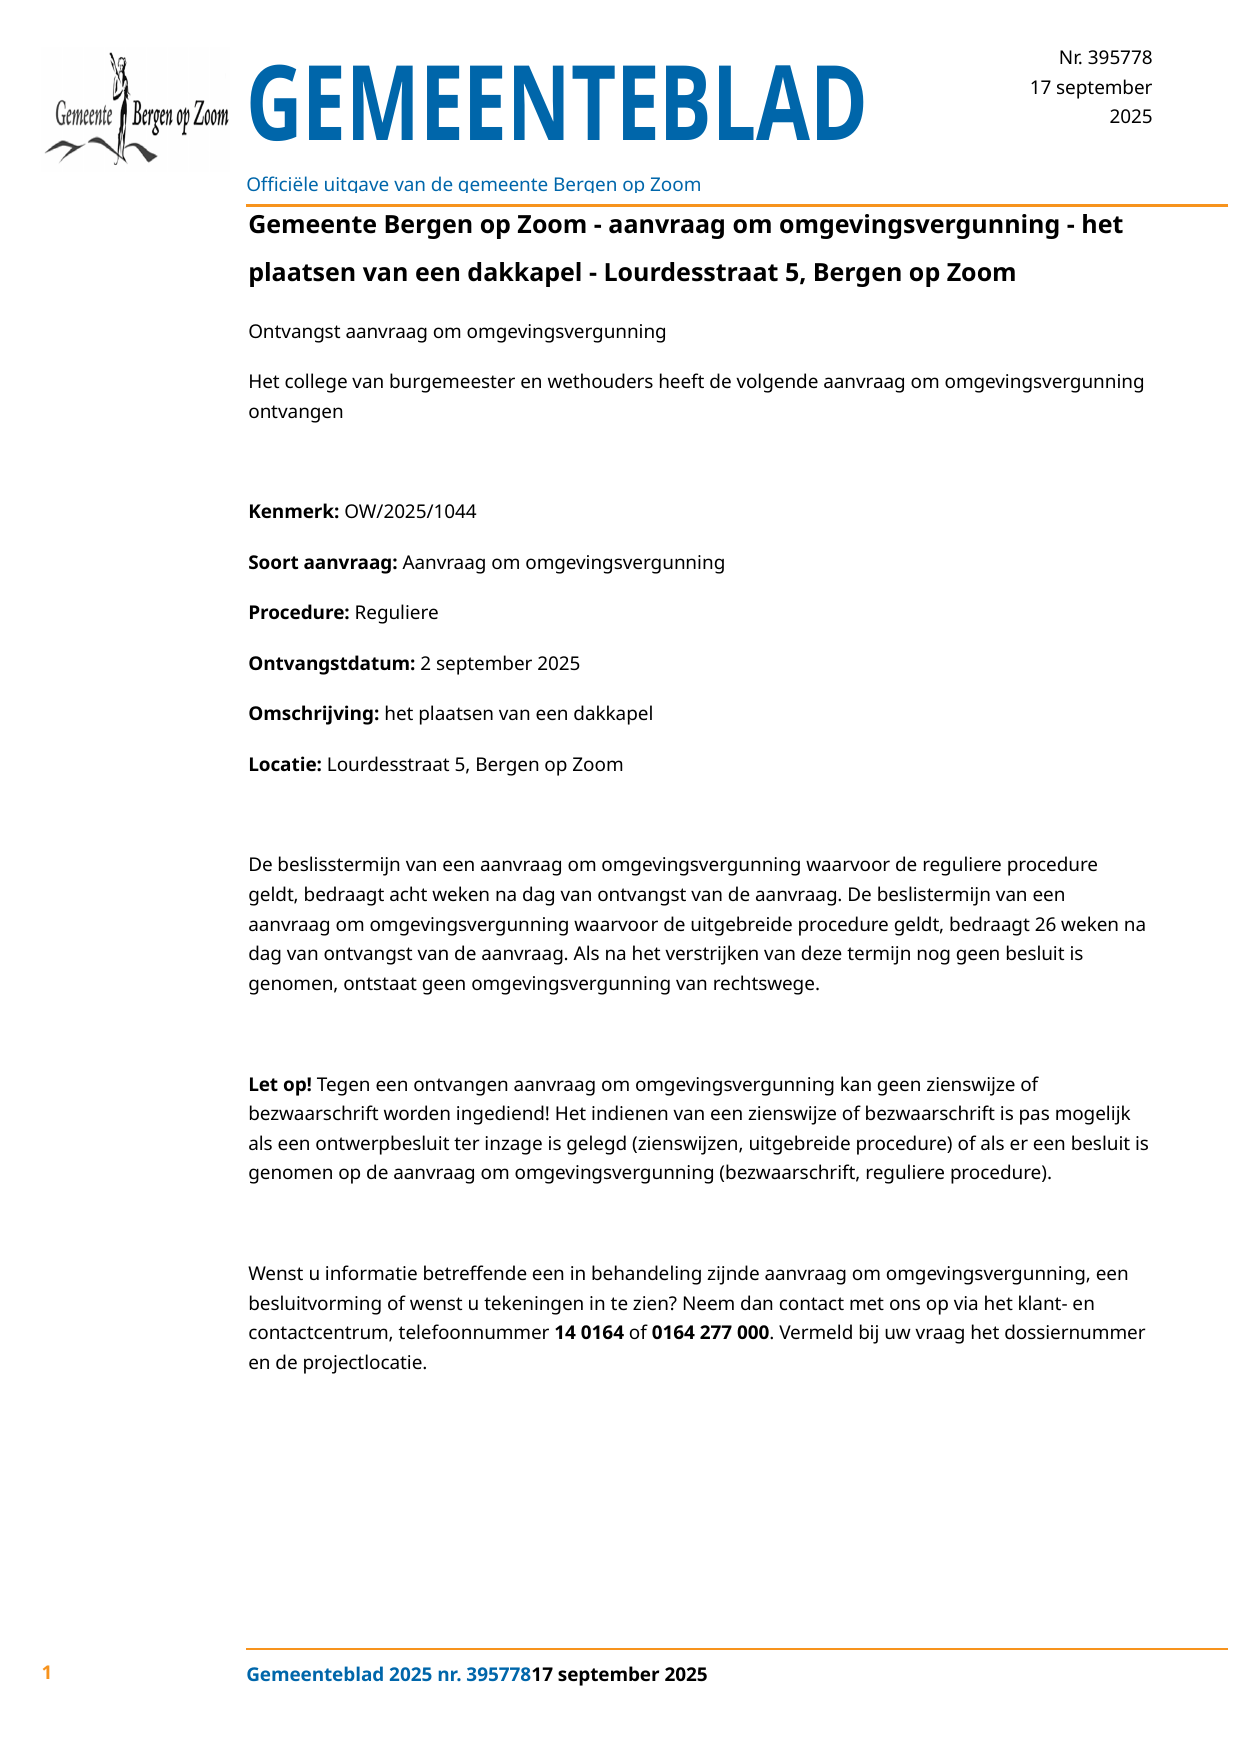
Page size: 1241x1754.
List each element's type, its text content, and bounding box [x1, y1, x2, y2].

text Kenmerk: OW/2025/1044 [248, 499, 1152, 524]
text Locatie: Lourdesstraat 5, Bergen op Zoom [248, 751, 1152, 777]
text Ontvangstdatum: 2 september 2025 [248, 650, 1152, 676]
text Procedure: Reguliere [248, 599, 1152, 625]
picture [41, 47, 231, 172]
text Omschrijving: het plaatsen van een dakkapel [248, 700, 1152, 726]
text Let op! Tegen een ontvangen aanvraag om omgevingsvergunning kan geen zienswijze of bezwaarschrift worden ingediend! Het indienen van een zienswijze of bezwaarschrift is pas mogelijk als een ontwerpbesluit ter inzage is gelegd (zienswijzen, uitgebreide procedure) of als er een besluit is genomen op de aanvraag om omgevingsvergunning (bezwaarschrift, reguliere procedure). [248, 1071, 1152, 1185]
text Wenst u informatie betreffende een in behandeling zijnde aanvraag om omgevingsvergunning, een besluitvorming of wenst u tekeningen in te zien? Neem dan contact met ons op via het klant- en contactcentrum, telefoonnummer 14 0164 of 0164 277 000. Vermeld bij uw vraag het dossiernummer en de projectlocatie. [248, 1260, 1152, 1375]
text De beslisstermijn van een aanvraag om omgevingsvergunning waarvoor de reguliere procedure geldt, bedraagt acht weken na dag van ontvangst van de aanvraag. De beslistermijn van een aanvraag om omgevingsvergunning waarvoor de uitgebreide procedure geldt, bedraagt 26 weken na dag van ontvangst van de aanvraag. Als na het verstrijken van deze termijn nog geen besluit is genomen, ontstaat geen omgevingsvergunning van rechtswege. [248, 852, 1152, 996]
text Soort aanvraag: Aanvraag om omgevingsvergunning [248, 549, 1152, 575]
text Het college van burgemeester en wethouders heeft de volgende aanvraag om omgevingsvergunning ontvangen [248, 368, 1152, 424]
text Ontvangst aanvraag om omgevingsvergunning [248, 318, 1152, 344]
text Gemeente Bergen op Zoom - aanvraag om omgevingsvergunning - het plaatsen van een dakkapel - Lourdesstraat 5, Bergen op Zoom [248, 207, 1152, 288]
